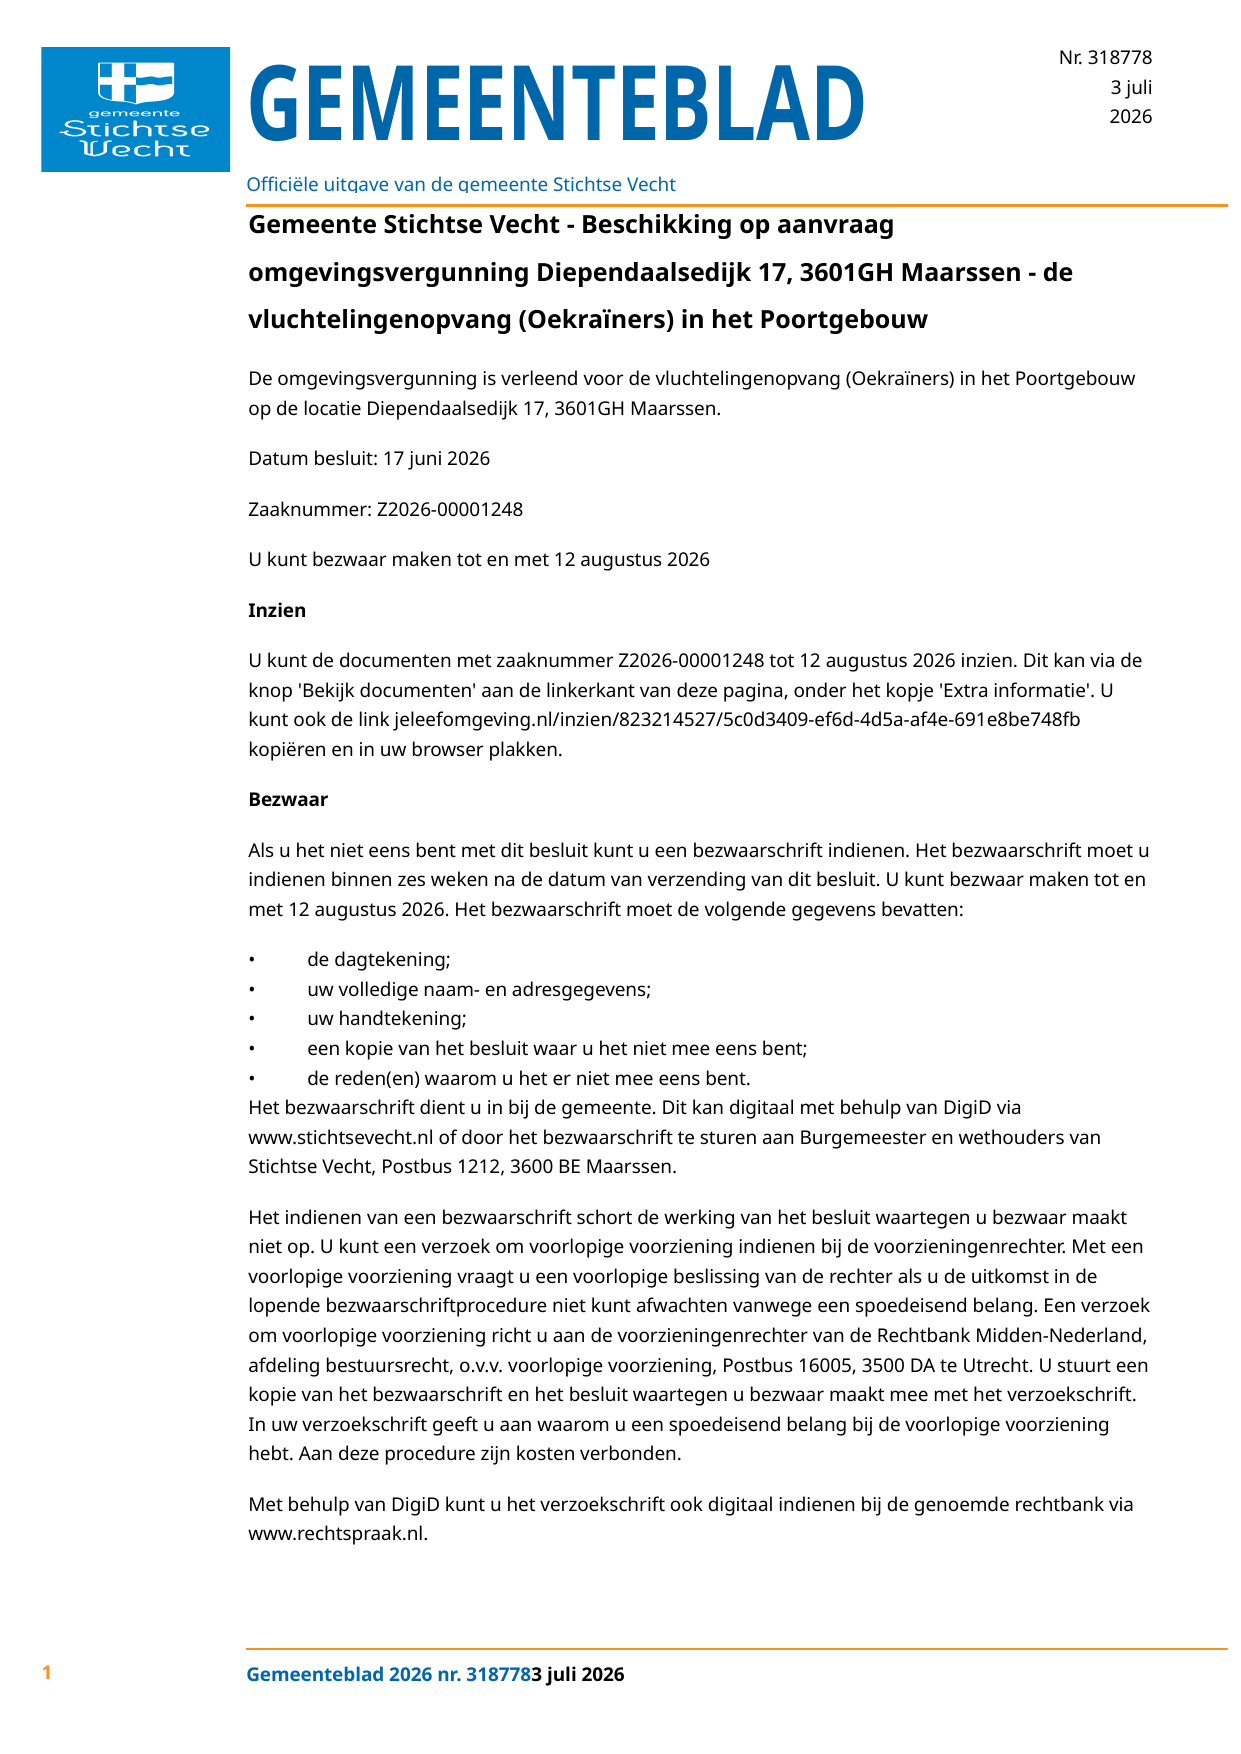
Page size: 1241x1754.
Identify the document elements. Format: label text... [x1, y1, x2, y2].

list een kopie van het besluit waar u het niet mee eens bent; [248, 1035, 1152, 1061]
text Als u het niet eens bent met dit besluit kunt u een bezwaarschrift indienen. Het bezwaarschrift moet u indienen binnen zes weken na de datum van verzending van dit besluit. U kunt bezwaar maken tot en met 12 augustus 2026. Het bezwaarschrift moet de volgende gegevens bevatten: [248, 837, 1152, 922]
list uw handtekening; [248, 1006, 1152, 1031]
text Zaaknummer: Z2026-00001248 [248, 496, 1152, 522]
text Het indienen van een bezwaarschrift schort de werking van het besluit waartegen u bezwaar maakt niet op. U kunt een verzoek om voorlopige voorziening indienen bij de voorzieningenrechter. Met een voorlopige voorziening vraagt u een voorlopige beslissing van de rechter als u de uitkomst in de lopende bezwaarschriftprocedure niet kunt afwachten vanwege een spoedeisend belang. Een verzoek om voorlopige voorziening richt u aan de voorzieningenrechter van de Rechtbank Midden-Nederland, afdeling bestuursrecht, o.v.v. voorlopige voorziening, Postbus 16005, 3500 DA te Utrecht. U stuurt een kopie van het bezwaarschrift en het besluit waartegen u bezwaar maakt mee met het verzoekschrift. In uw verzoekschrift geeft u aan waarom u een spoedeisend belang bij de voorlopige voorziening hebt. Aan deze procedure zijn kosten verbonden. [248, 1204, 1152, 1466]
list uw volledige naam- en adresgegevens; [248, 976, 1152, 1002]
text U kunt de documenten met zaaknummer Z2026-00001248 tot 12 augustus 2026 inzien. Dit kan via de knop 'Bekijk documenten' aan de linkerkant van deze pagina, onder het kopje 'Extra informatie'. U kunt ook de link jeleefomgeving.nl/inzien/823214527/5c0d3409-ef6d-4d5a-af4e-691e8be748fb kopiëren en in uw browser plakken. [248, 647, 1152, 762]
list de reden(en) waarom u het er niet mee eens bent. [248, 1065, 1152, 1090]
text De omgevingsvergunning is verleend voor de vluchtelingenopvang (Oekraïners) in het Poortgebouw op de locatie Diependaalsedijk 17, 3601GH Maarssen. [248, 366, 1152, 421]
list de dagtekening; [248, 946, 1152, 972]
text Het bezwaarschrift dient u in bij de gemeente. Dit kan digitaal met behulp van DigiD via www.stichtsevecht.nl of door het bezwaarschrift te sturen aan Burgemeester en wethouders van Stichtse Vecht, Postbus 1212, 3600 BE Maarssen. [248, 1094, 1152, 1179]
text Datum besluit: 17 juni 2026 [248, 446, 1152, 471]
text Met behulp van DigiD kunt u het verzoekschrift ook digitaal indienen bij de genoemde rechtbank via www.rechtspraak.nl. [248, 1491, 1152, 1546]
picture [99, 63, 135, 101]
picture [137, 63, 174, 103]
text U kunt bezwaar maken tot en met 12 augustus 2026 [248, 546, 1152, 572]
text Inzien [248, 597, 1152, 622]
text Gemeente Stichtse Vecht - Beschikking op aanvraag omgevingsvergunning Diependaalsedijk 17, 3601GH Maarssen - de vluchtelingenopvang (Oekraïners) in het Poortgebouw [248, 207, 1152, 336]
text Bezwaar [248, 786, 1152, 812]
